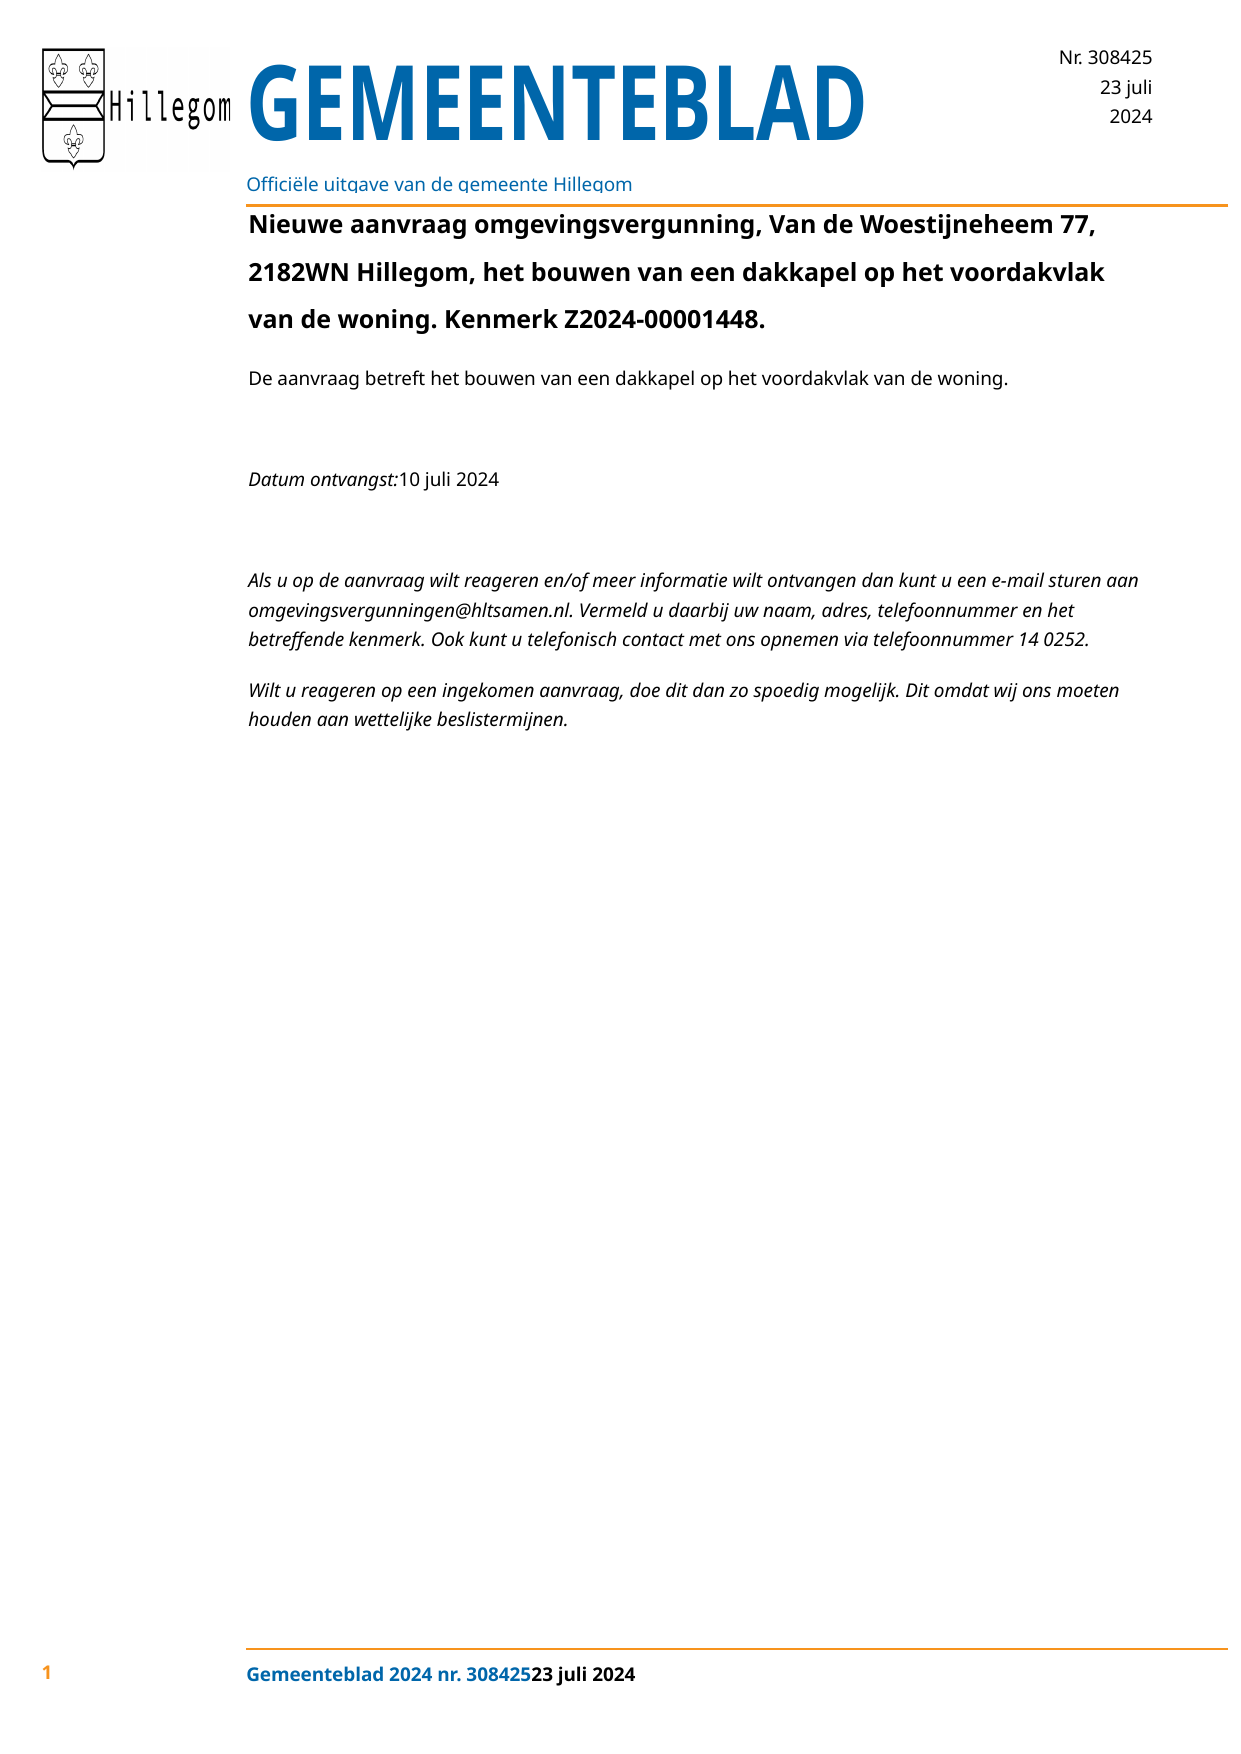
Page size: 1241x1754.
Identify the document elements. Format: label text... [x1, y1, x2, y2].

text Wilt u reageren op een ingekomen aanvraag, doe dit dan zo spoedig mogelijk. Dit omdat wij ons moeten houden aan wettelijke beslistermijnen. [248, 677, 1152, 732]
text De aanvraag betreft het bouwen van een dakkapel op het voordakvlak van de woning. [248, 366, 1152, 391]
picture [41, 47, 231, 172]
text Nieuwe aanvraag omgevingsvergunning, Van de Woestijneheem 77, 2182WN Hillegom, het bouwen van een dakkapel op het voordakvlak van de woning. Kenmerk Z2024-00001448. [248, 207, 1152, 336]
text Datum ontvangst:10 juli 2024 [248, 466, 1152, 492]
text Als u op de aanvraag wilt reageren en/of meer informatie wilt ontvangen dan kunt u een e-mail sturen aan omgevingsvergunningen@hltsamen.nl. Vermeld u daarbij uw naam, adres, telefoonnummer en het betreffende kenmerk. Ook kunt u telefonisch contact met ons opnemen via telefoonnummer 14 0252. [248, 567, 1152, 652]
